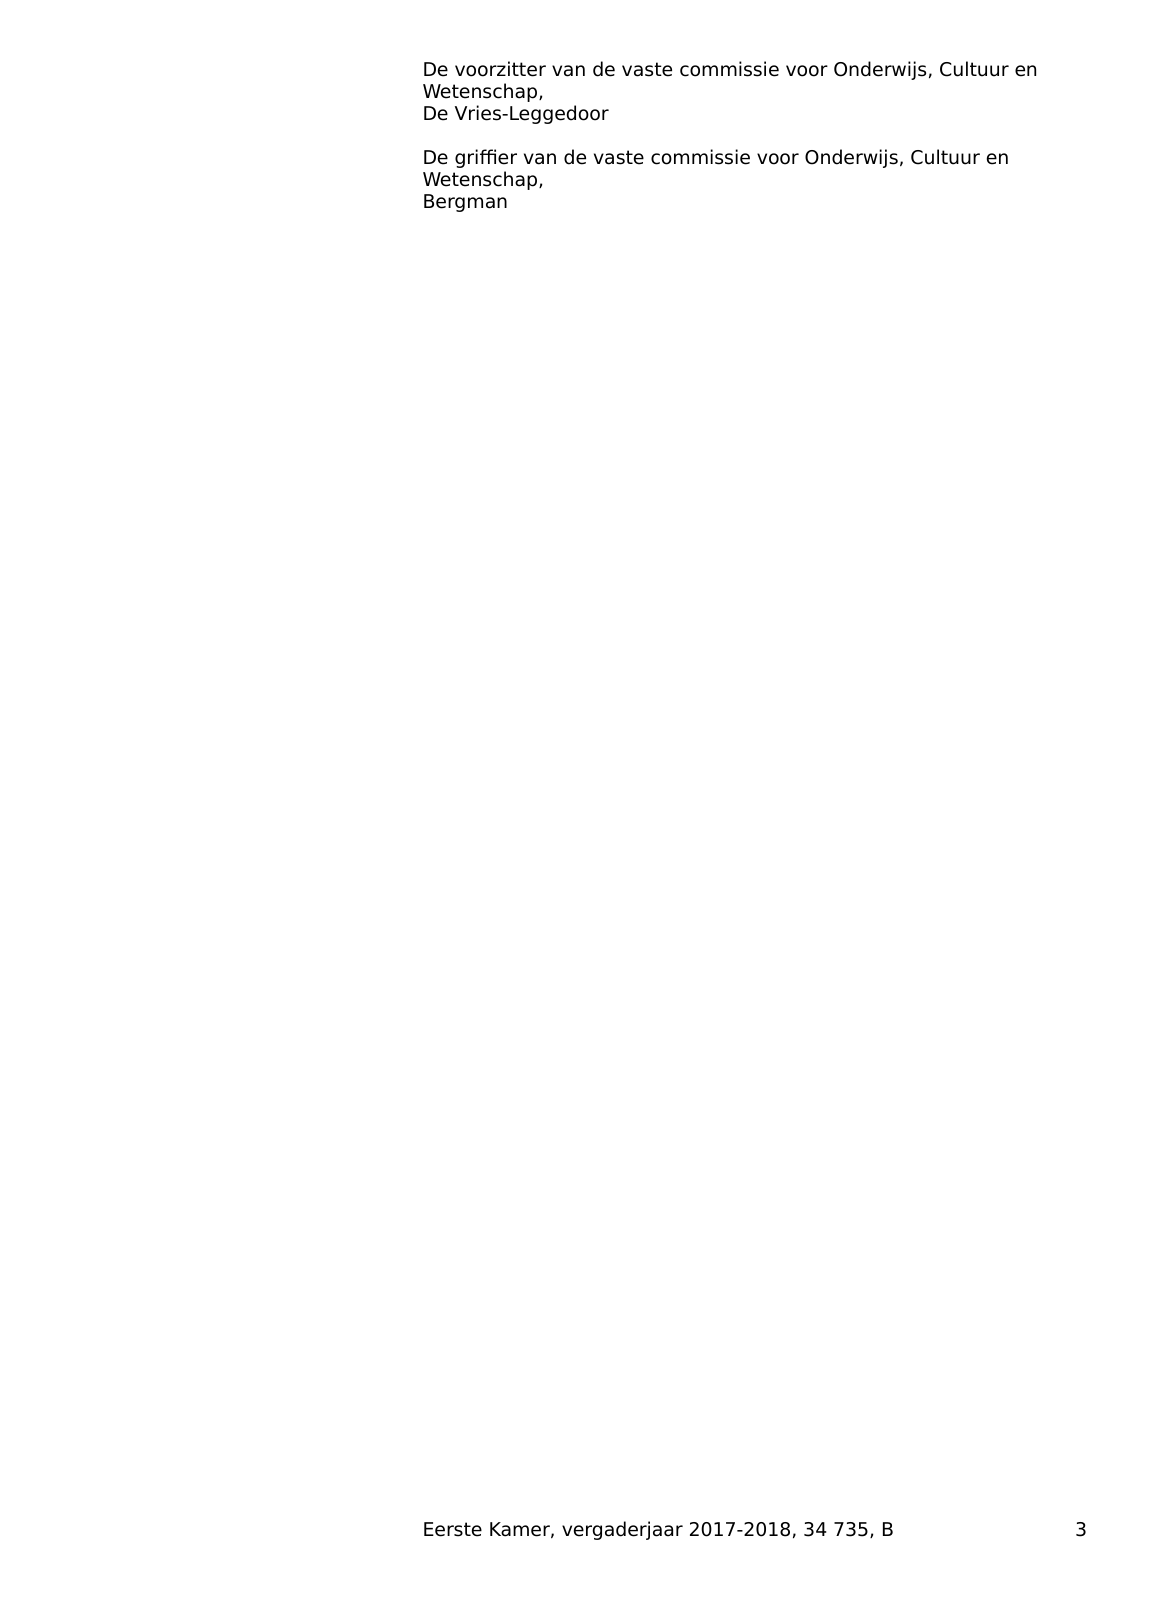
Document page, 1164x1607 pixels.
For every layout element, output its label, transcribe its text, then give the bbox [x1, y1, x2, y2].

text De griffier van de vaste commissie voor Onderwijs, Cultuur en Wetenschap, Bergman [422, 147, 1087, 213]
text De voorzitter van de vaste commissie voor Onderwijs, Cultuur en Wetenschap, De Vries-Leggedoor [422, 59, 1087, 125]
